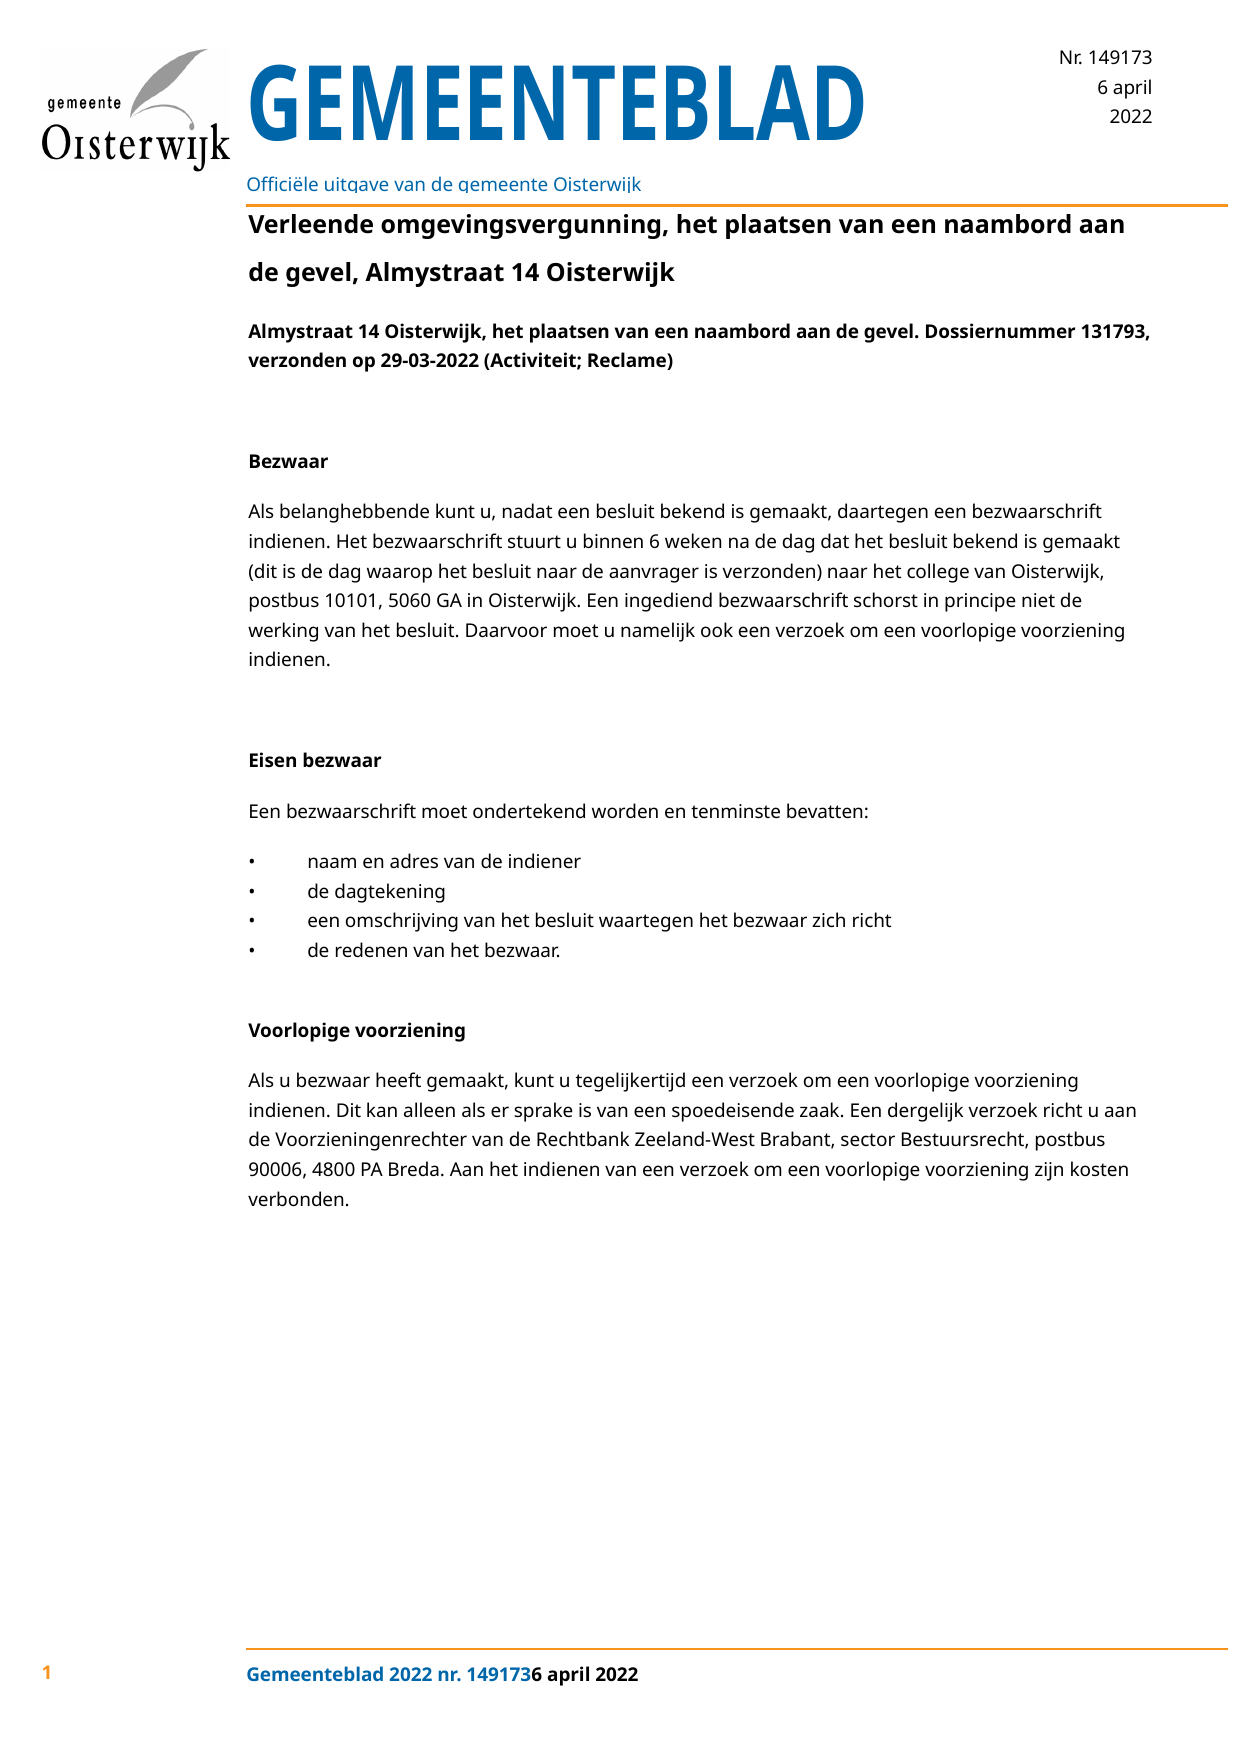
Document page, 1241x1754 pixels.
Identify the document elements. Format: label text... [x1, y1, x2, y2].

text Verleende omgevingsvergunning, het plaatsen van een naambord aan de gevel, Almystraat 14 Oisterwijk [248, 207, 1152, 288]
text Als u bezwaar heeft gemaakt, kunt u tegelijkertijd een verzoek om een voorlopige voorziening indienen. Dit kan alleen als er sprake is van een spoedeisende zaak. Een dergelijk verzoek richt u aan de Voorzieningenrechter van de Rechtbank Zeeland-West Brabant, sector Bestuursrecht, postbus 90006, 4800 PA Breda. Aan het indienen van een verzoek om een voorlopige voorziening zijn kosten verbonden. [248, 1067, 1152, 1212]
text Eisen bezwaar [248, 747, 1152, 773]
list de dagtekening [248, 878, 1152, 904]
list een omschrijving van het besluit waartegen het bezwaar zich richt [248, 907, 1152, 933]
picture [41, 47, 231, 172]
text Als belanghebbende kunt u, nadat een besluit bekend is gemaakt, daartegen een bezwaarschrift indienen. Het bezwaarschrift stuurt u binnen 6 weken na de dag dat het besluit bekend is gemaakt (dit is de dag waarop het besluit naar de aanvrager is verzonden) naar het college van Oisterwijk, postbus 10101, 5060 GA in Oisterwijk. Een ingediend bezwaarschrift schorst in principe niet de werking van het besluit. Daarvoor moet u namelijk ook een verzoek om een voorlopige voorziening indienen. [248, 499, 1152, 672]
list naam en adres van de indiener [248, 848, 1152, 874]
list de redenen van het bezwaar. [248, 937, 1152, 963]
text Een bezwaarschrift moet ondertekend worden en tenminste bevatten: [248, 798, 1152, 824]
text Almystraat 14 Oisterwijk, het plaatsen van een naambord aan de gevel. Dossiernummer 131793, verzonden op 29-03-2022 (Activiteit; Reclame) [248, 318, 1152, 373]
text Bezwaar [248, 448, 1152, 474]
text Voorlopige voorziening [248, 1017, 1152, 1043]
